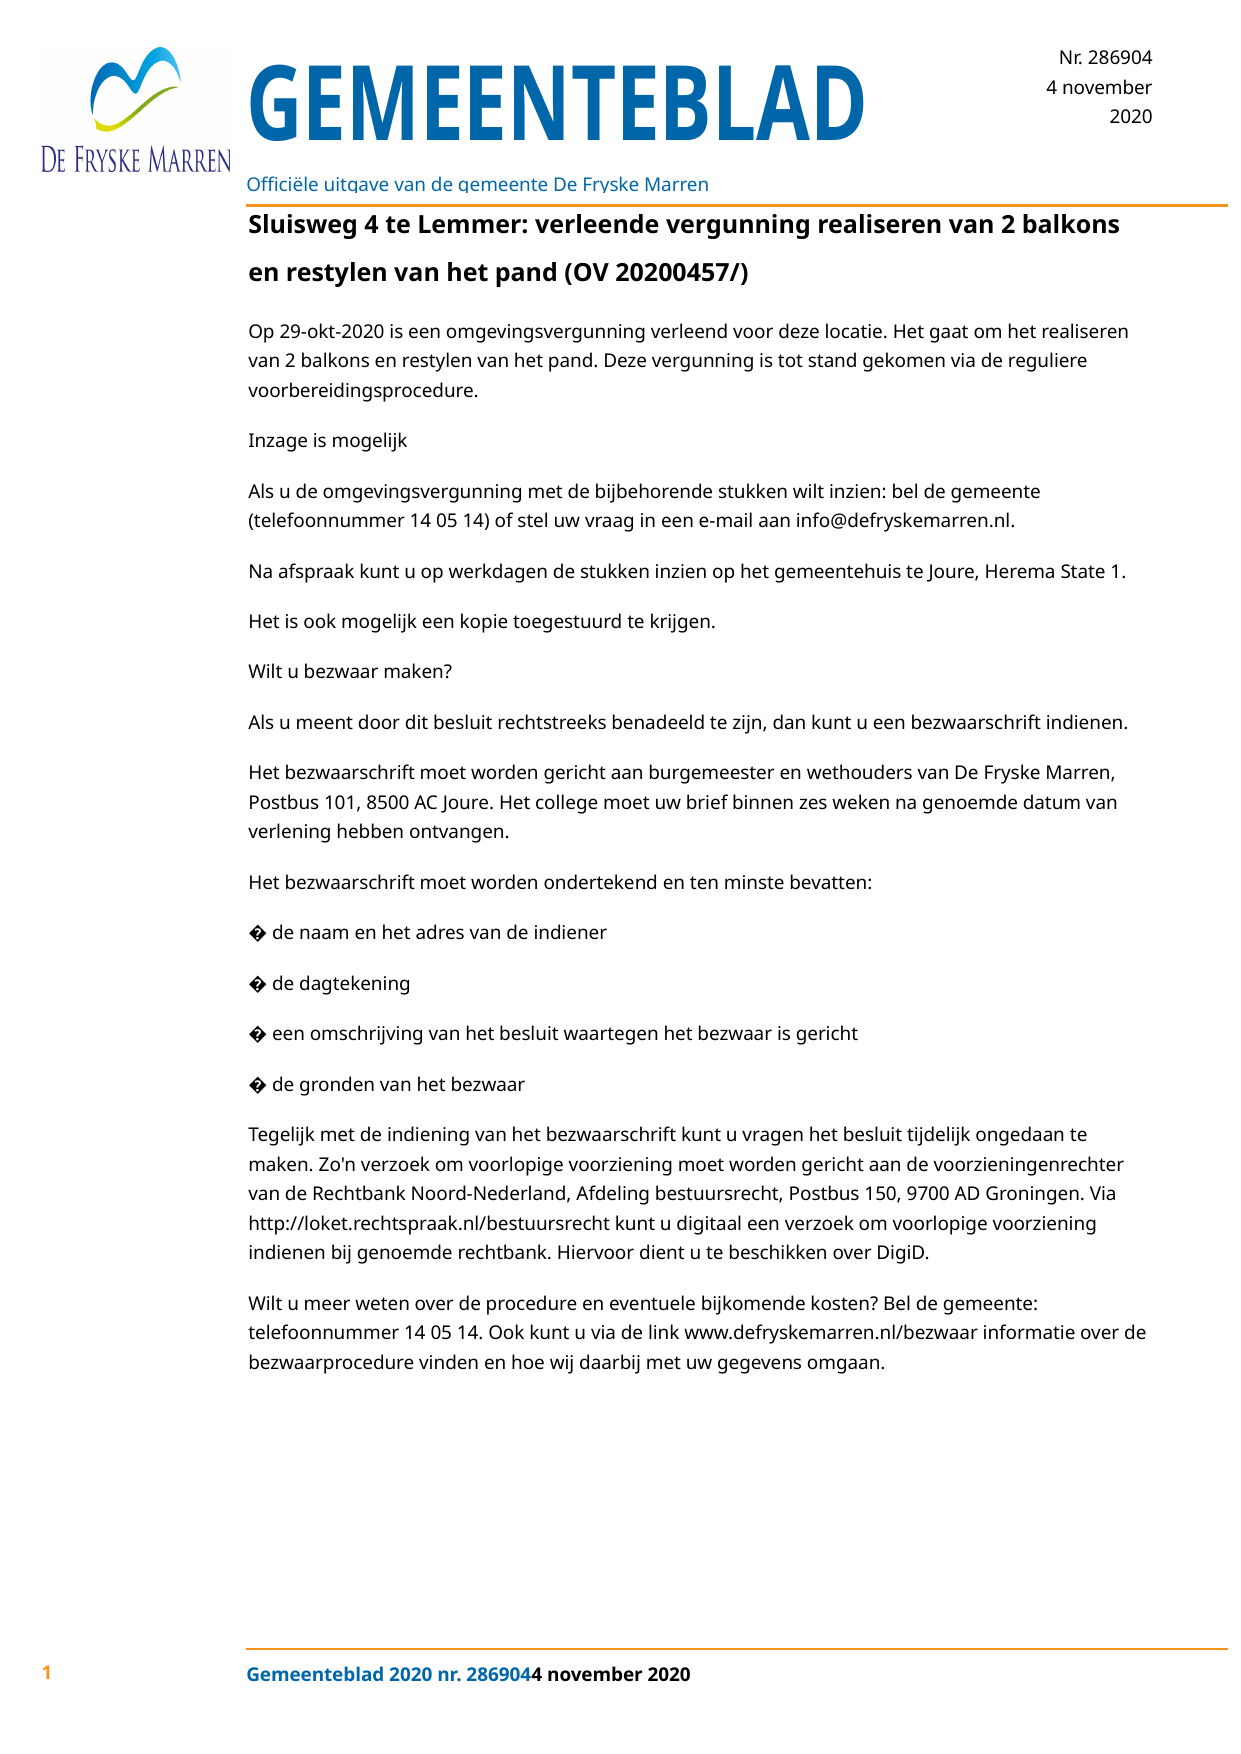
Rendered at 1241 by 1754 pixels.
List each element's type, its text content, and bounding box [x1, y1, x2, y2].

text Inzage is mogelijk [248, 427, 1152, 453]
text � een omschrijving van het besluit waartegen het bezwaar is gericht [248, 1020, 1152, 1046]
text Na afspraak kunt u op werkdagen de stukken inzien op het gemeentehuis te Joure, Herema State 1. [248, 558, 1152, 584]
text Als u de omgevingsvergunning met de bijbehorende stukken wilt inzien: bel de gemeente (telefoonnummer 14 05 14) of stel uw vraag in een e-mail aan info@defryskemarren.nl. [248, 478, 1152, 533]
text � de naam en het adres van de indiener [248, 919, 1152, 945]
text Wilt u bezwaar maken? [248, 659, 1152, 684]
text Het bezwaarschrift moet worden gericht aan burgemeester en wethouders van De Fryske Marren, Postbus 101, 8500 AC Joure. Het college moet uw brief binnen zes weken na genoemde datum van verlening hebben ontvangen. [248, 759, 1152, 844]
text Sluisweg 4 te Lemmer: verleende vergunning realiseren van 2 balkons en restylen van het pand (OV 20200457/) [248, 207, 1152, 288]
text � de dagtekening [248, 970, 1152, 996]
text Tegelijk met de indiening van het bezwaarschrift kunt u vragen het besluit tijdelijk ongedaan te maken. Zo'n verzoek om voorlopige voorziening moet worden gericht aan de voorzieningenrechter van de Rechtbank Noord-Nederland, Afdeling bestuursrecht, Postbus 150, 9700 AD Groningen. Via http://loket.rechtspraak.nl/bestuursrecht kunt u digitaal een verzoek om voorlopige voorziening indienen bij genoemde rechtbank. Hiervoor dient u te beschikken over DigiD. [248, 1121, 1152, 1265]
text Wilt u meer weten over de procedure en eventuele bijkomende kosten? Bel de gemeente: telefoonnummer 14 05 14. Ook kunt u via de link www.defryskemarren.nl/bezwaar informatie over de bezwaarprocedure vinden en hoe wij daarbij met uw gegevens omgaan. [248, 1290, 1152, 1375]
text Op 29-okt-2020 is een omgevingsvergunning verleend voor deze locatie. Het gaat om het realiseren van 2 balkons en restylen van het pand. Deze vergunning is tot stand gekomen via de reguliere voorbereidingsprocedure. [248, 318, 1152, 403]
text Het bezwaarschrift moet worden ondertekend en ten minste bevatten: [248, 869, 1152, 895]
text Het is ook mogelijk een kopie toegestuurd te krijgen. [248, 608, 1152, 634]
text Als u meent door dit besluit rechtstreeks benadeeld te zijn, dan kunt u een bezwaarschrift indienen. [248, 709, 1152, 735]
picture [41, 47, 231, 172]
text � de gronden van het bezwaar [248, 1071, 1152, 1097]
